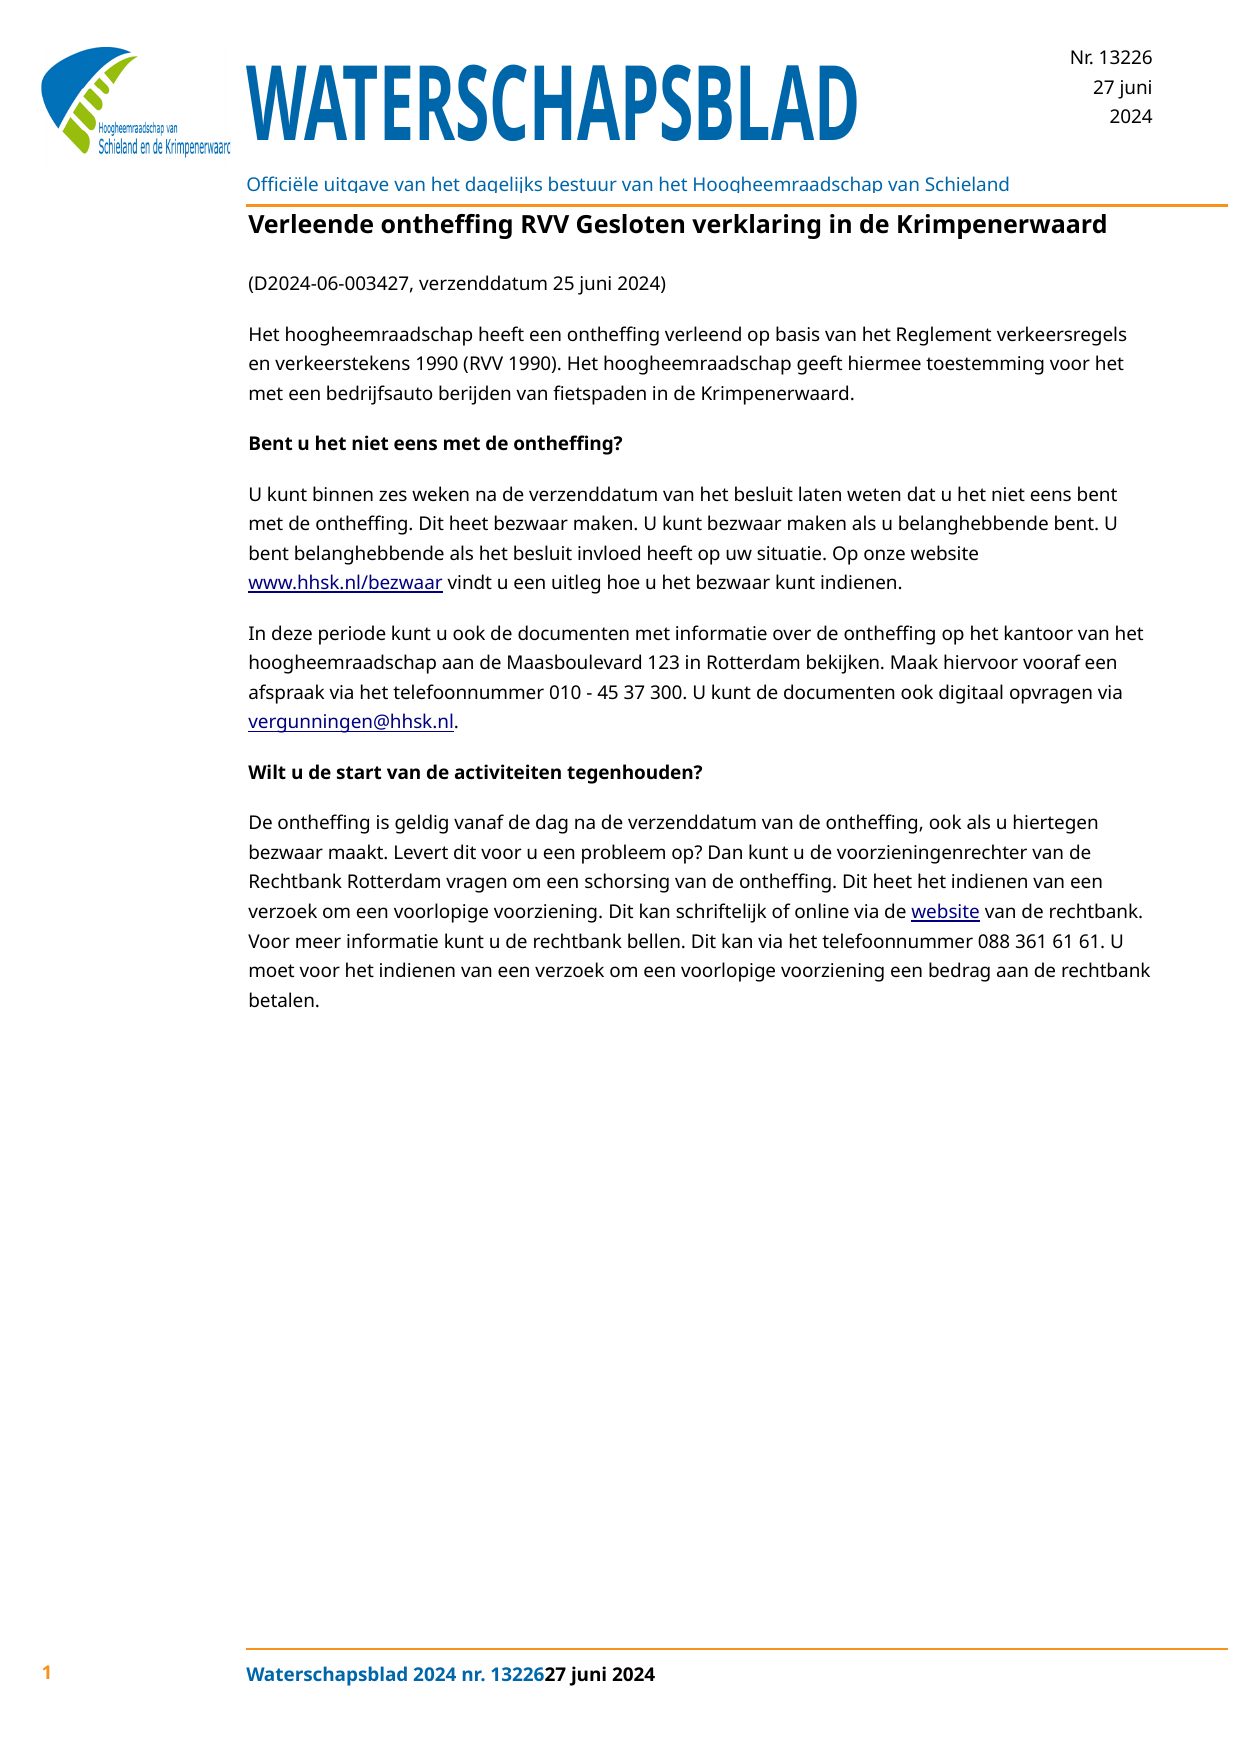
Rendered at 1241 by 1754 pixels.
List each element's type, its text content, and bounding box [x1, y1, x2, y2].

text De ontheffing is geldig vanaf de dag na de verzenddatum van de ontheffing, ook als u hiertegen bezwaar maakt. Levert dit voor u een probleem op? Dan kunt u de voorzieningenrechter van de Rechtbank Rotterdam vragen om een schorsing van de ontheffing. Dit heet het indienen van een verzoek om een voorlopige voorziening. Dit kan schriftelijk of online via de website van de rechtbank. Voor meer informatie kunt u de rechtbank bellen. Dit kan via het telefoonnummer 088 361 61 61. U moet voor het indienen van een verzoek om een voorlopige voorziening een bedrag aan de rechtbank betalen. [248, 809, 1152, 1013]
text Verleende ontheffing RVV Gesloten verklaring in de Krimpenerwaard [248, 207, 1152, 241]
text In deze periode kunt u ook de documenten met informatie over de ontheffing op het kantoor van het hoogheemraadschap aan de Maasboulevard 123 in Rotterdam bekijken. Maak hiervoor vooraf een afspraak via het telefoonnummer 010 - 45 37 300. U kunt de documenten ook digitaal opvragen via vergunningen@hhsk.nl. [248, 620, 1152, 734]
picture [41, 47, 231, 172]
text U kunt binnen zes weken na de verzenddatum van het besluit laten weten dat u het niet eens bent met de ontheffing. Dit heet bezwaar maken. U kunt bezwaar maken als u belanghebbende bent. U bent belanghebbende als het besluit invloed heeft op uw situatie. Op onze website www.hhsk.nl/bezwaar vindt u een uitleg hoe u het bezwaar kunt indienen. [248, 481, 1152, 595]
text Bent u het niet eens met de ontheffing? [248, 430, 1152, 456]
text (D2024-06-003427, verzenddatum 25 juni 2024) [248, 270, 1152, 296]
text Wilt u de start van de activiteiten tegenhouden? [248, 759, 1152, 785]
text Het hoogheemraadschap heeft een ontheffing verleend op basis van het Reglement verkeersregels en verkeerstekens 1990 (RVV 1990). Het hoogheemraadschap geeft hiermee toestemming voor het met een bedrijfsauto berijden van fietspaden in de Krimpenerwaard. [248, 321, 1152, 406]
